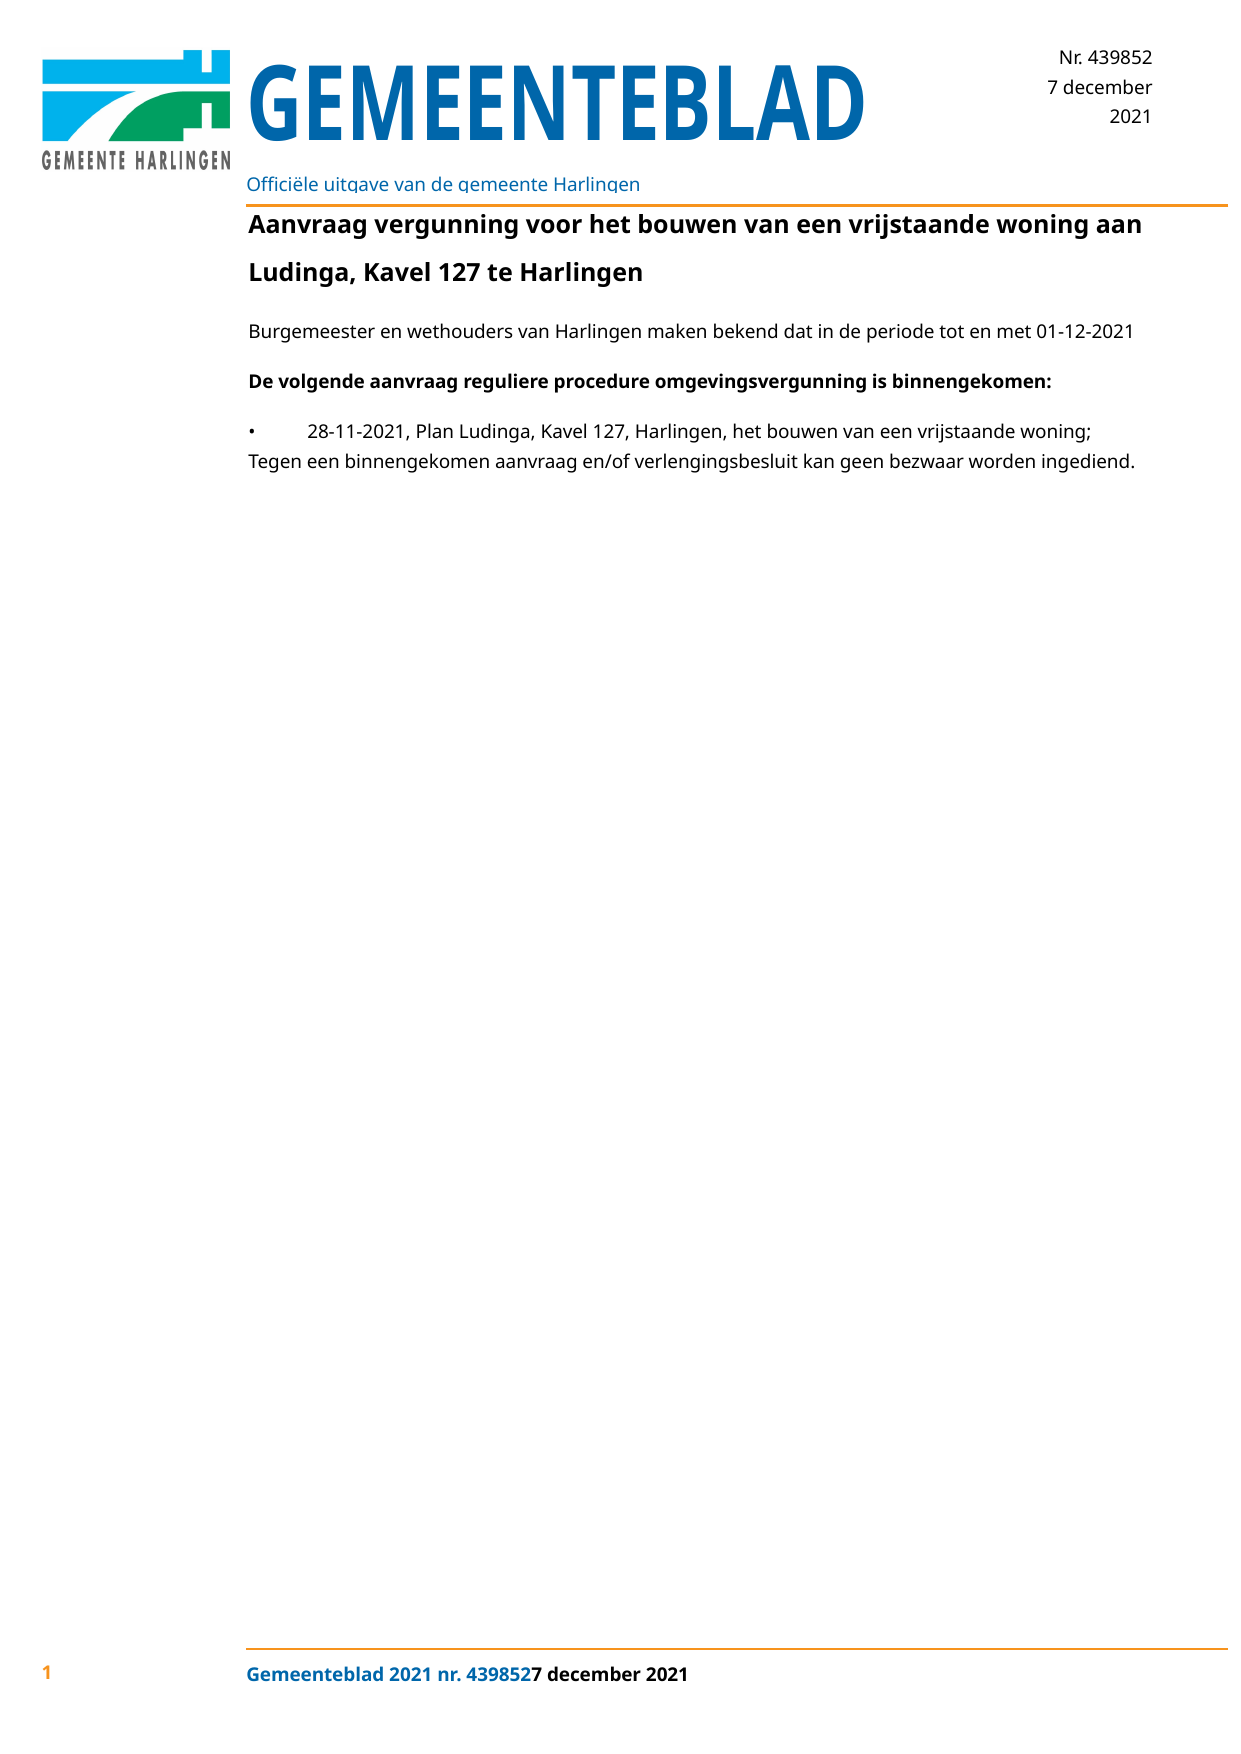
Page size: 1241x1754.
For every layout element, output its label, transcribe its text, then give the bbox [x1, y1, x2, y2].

list 28-11-2021, Plan Ludinga, Kavel 127, Harlingen, het bouwen van een vrijstaande woning; [248, 419, 1152, 444]
text Aanvraag vergunning voor het bouwen van een vrijstaande woning aan Ludinga, Kavel 127 te Harlingen [248, 207, 1152, 288]
text De volgende aanvraag reguliere procedure omgevingsvergunning is binnengekomen: [248, 368, 1152, 394]
picture [41, 47, 231, 172]
text Burgemeester en wethouders van Harlingen maken bekend dat in de periode tot en met 01-12-2021 [248, 318, 1152, 344]
text Tegen een binnengekomen aanvraag en/of verlengingsbesluit kan geen bezwaar worden ingediend. [248, 448, 1152, 474]
